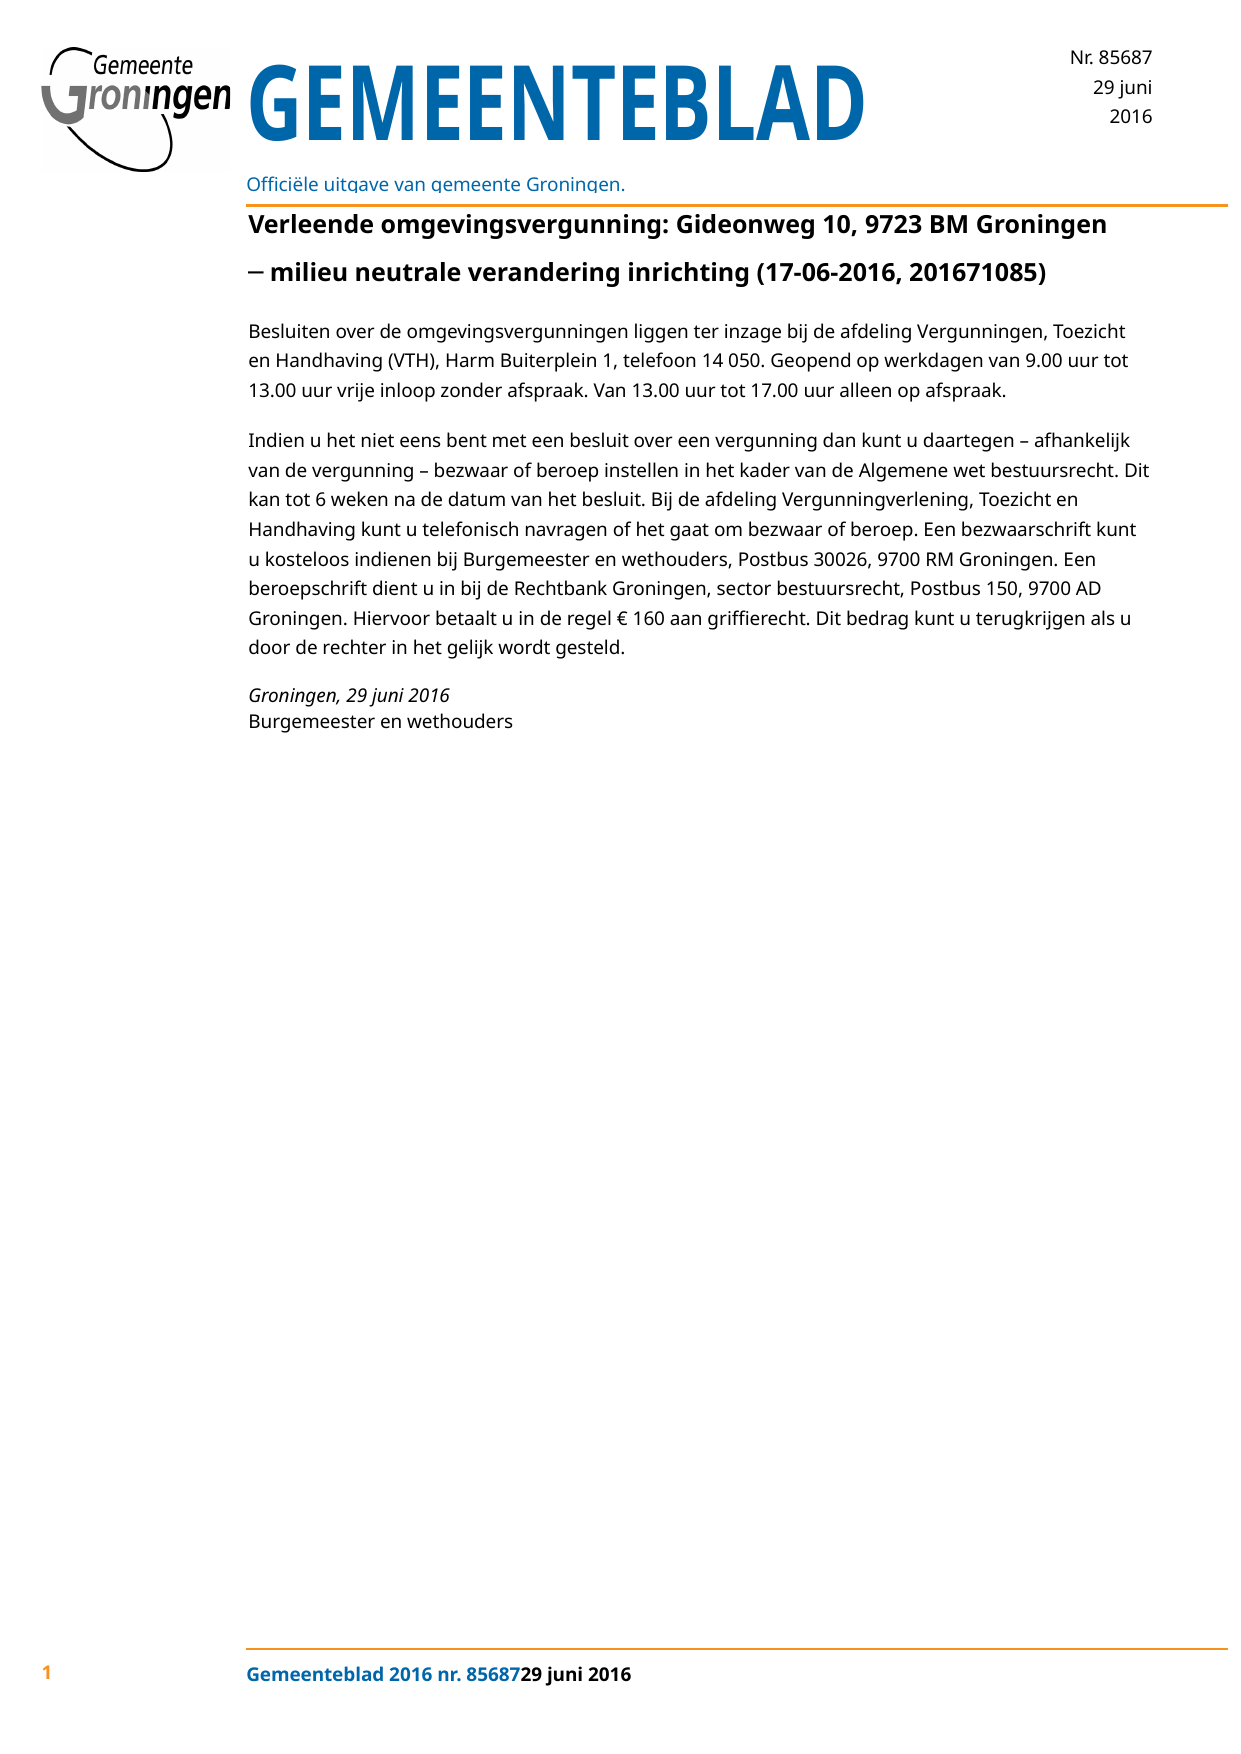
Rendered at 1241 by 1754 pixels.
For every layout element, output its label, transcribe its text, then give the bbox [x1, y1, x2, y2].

picture [41, 47, 231, 172]
text Burgemeester en wethouders [248, 708, 1152, 734]
text Besluiten over de omgevingsvergunningen liggen ter inzage bij de afdeling Vergunningen, Toezicht en Handhaving (VTH), Harm Buiterplein 1, telefoon 14 050. Geopend op werkdagen van 9.00 uur tot 13.00 uur vrije inloop zonder afspraak. Van 13.00 uur tot 17.00 uur alleen op afspraak. [248, 318, 1152, 403]
text Verleende omgevingsvergunning: Gideonweg 10, 9723 BM Groningen ─ milieu neutrale verandering inrichting (17-06-2016, 201671085) [248, 207, 1152, 288]
text Groningen, 29 juni 2016 [248, 682, 1152, 708]
text Indien u het niet eens bent met een besluit over een vergunning dan kunt u daartegen – afhankelijk van de vergunning – bezwaar of beroep instellen in het kader van de Algemene wet bestuursrecht. Dit kan tot 6 weken na de datum van het besluit. Bij de afdeling Vergunningverlening, Toezicht en Handhaving kunt u telefonisch navragen of het gaat om bezwaar of beroep. Een bezwaarschrift kunt u kosteloos indienen bij Burgemeester en wethouders, Postbus 30026, 9700 RM Groningen. Een beroepschrift dient u in bij de Rechtbank Groningen, sector bestuursrecht, Postbus 150, 9700 AD Groningen. Hiervoor betaalt u in de regel € 160 aan griffierecht. Dit bedrag kunt u terugkrijgen als u door de rechter in het gelijk wordt gesteld. [248, 427, 1152, 660]
